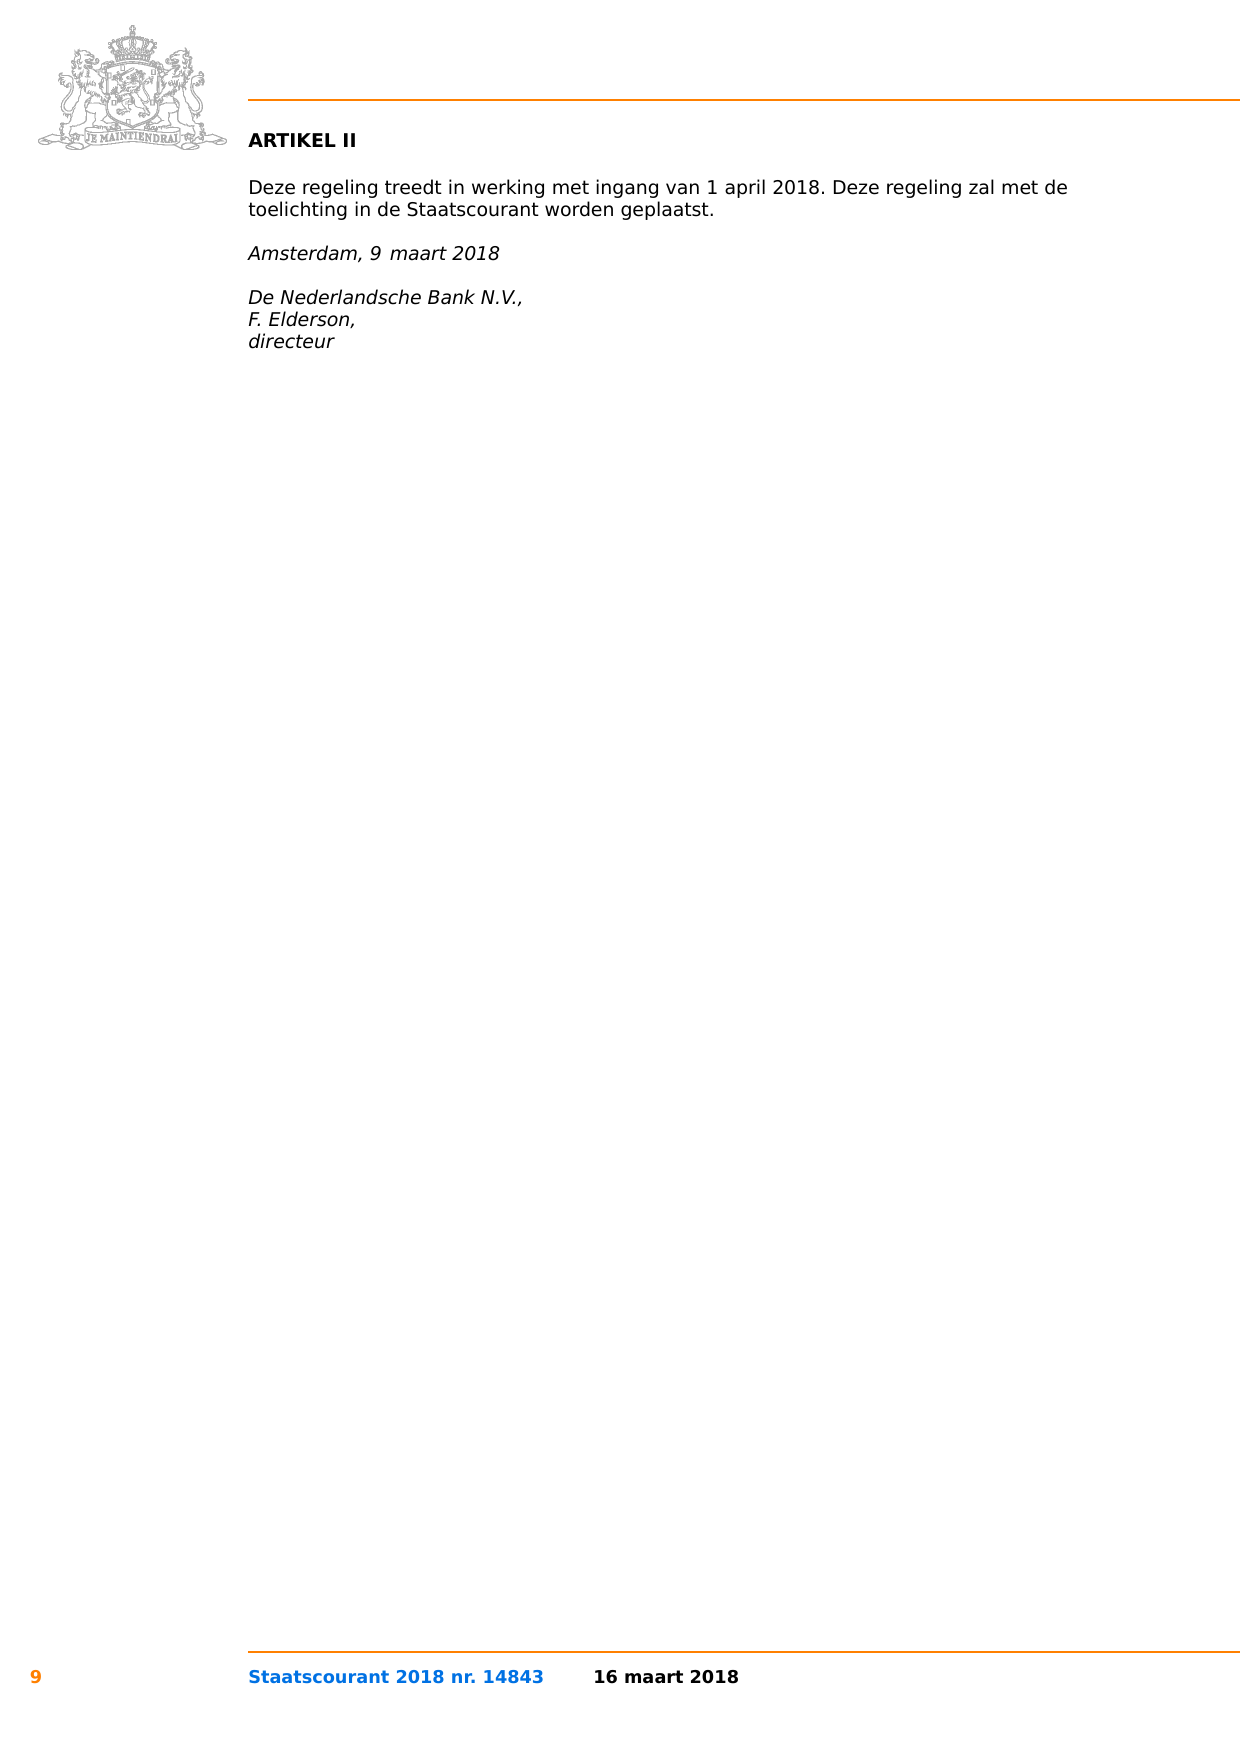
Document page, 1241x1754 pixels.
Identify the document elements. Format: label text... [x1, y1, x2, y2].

subtitle ARTIKEL II [248, 130, 1163, 152]
picture [38, 25, 227, 150]
text De Nederlandsche Bank N.V., F. Elderson, directeur [248, 287, 1163, 352]
text Amsterdam, 9 maart 2018 [248, 243, 1163, 265]
text Deze regeling treedt in werking met ingang van 1 april 2018. Deze regeling zal met de toelichting in de Staatscourant worden geplaatst. [248, 177, 1163, 221]
